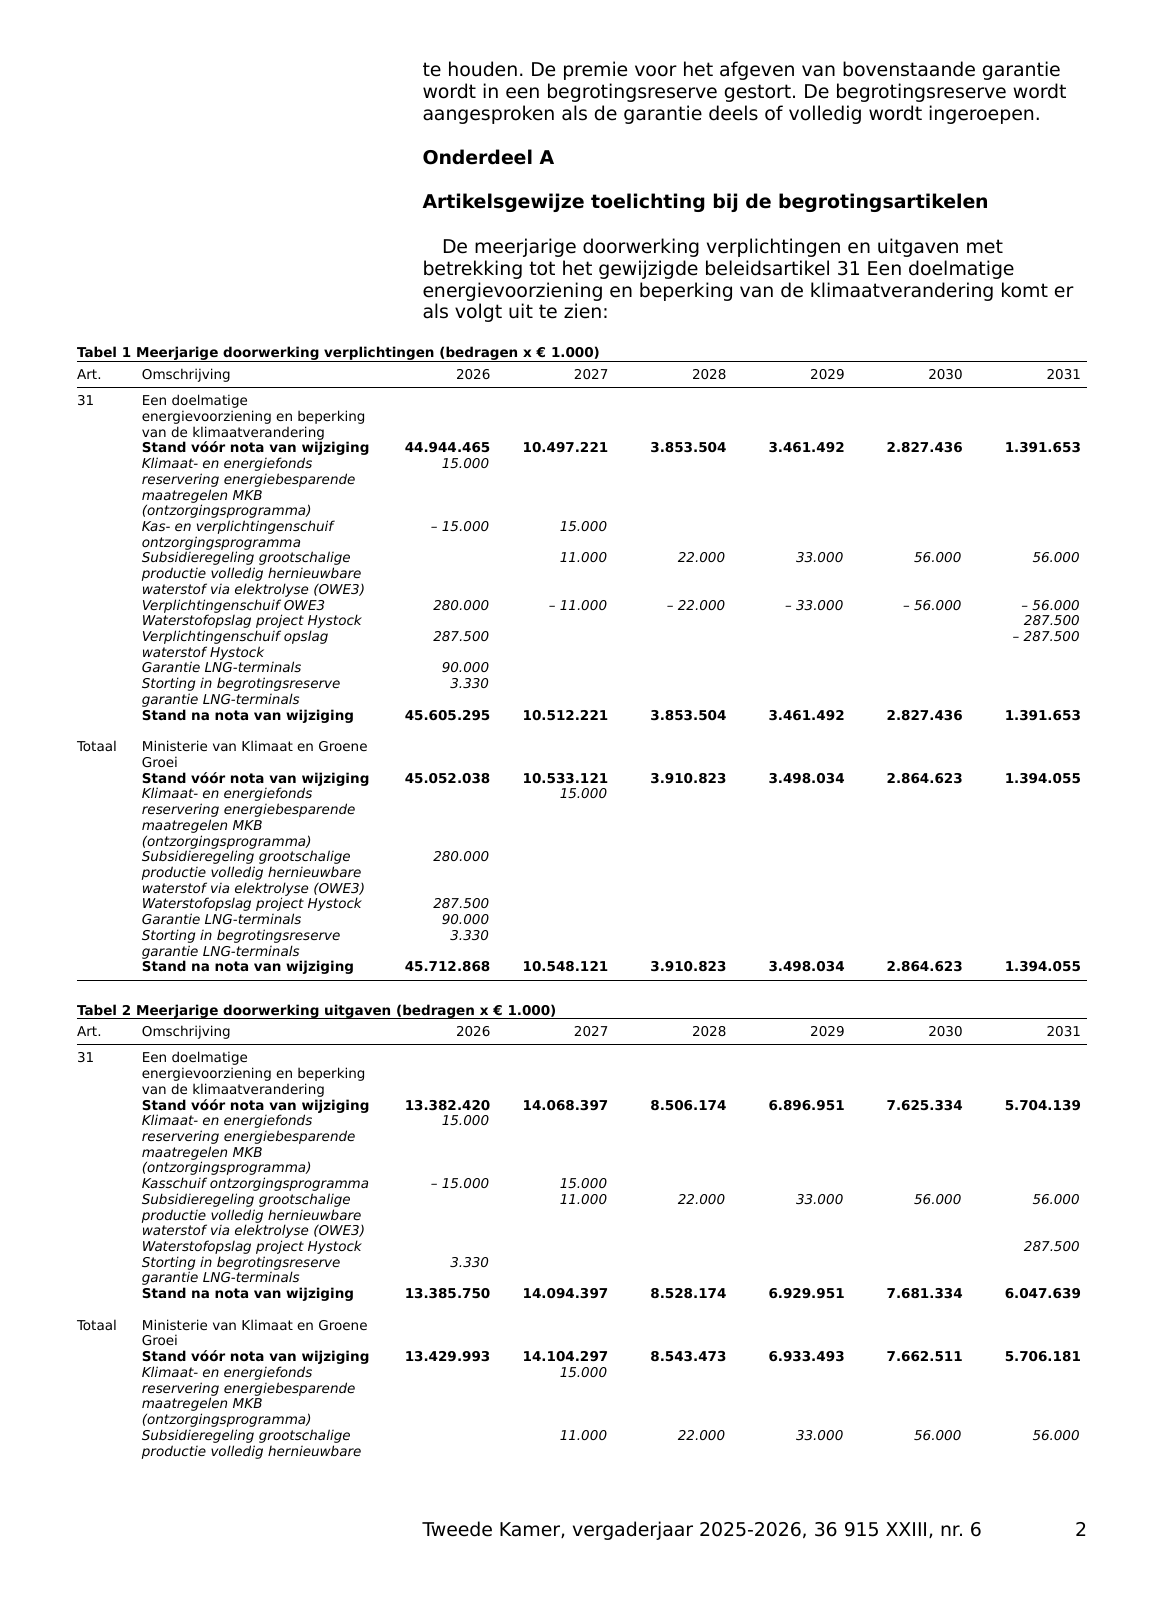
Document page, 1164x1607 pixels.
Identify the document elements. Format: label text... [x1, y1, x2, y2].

table_cell Subsidieregeling grootschalige productie volledig hernieuwbare [136, 1428, 378, 1459]
table_cell [614, 928, 732, 959]
table_cell 31 [77, 388, 136, 440]
table_cell Stand vóór nota van wijziging [136, 1349, 378, 1365]
table_cell 22.000 [614, 1428, 732, 1459]
table_cell 2027 [496, 1019, 614, 1044]
table_cell Totaal [77, 1318, 136, 1349]
table_cell [969, 928, 1087, 959]
table_cell 3.910.823 [614, 959, 732, 979]
table_cell Een doelmatige energievoorziening en beperking van de klimaatverandering [136, 388, 378, 440]
table_cell [732, 1176, 850, 1192]
table_cell Subsidieregeling grootschalige productie volledig hernieuwbare waterstof via elektrolyse (OWE3) [136, 849, 378, 896]
table_cell [732, 456, 850, 519]
table_cell 2026 [378, 362, 496, 387]
table_cell 6.047.639 [969, 1286, 1087, 1302]
table_cell [969, 1113, 1087, 1176]
table_cell 2030 [850, 1019, 968, 1044]
table_cell [614, 676, 732, 707]
table_cell [496, 912, 614, 928]
table_cell [850, 1239, 968, 1254]
table_cell 56.000 [850, 1192, 968, 1239]
table_cell [496, 739, 614, 770]
table_cell [732, 1239, 850, 1254]
table_cell 2.864.623 [850, 959, 968, 979]
table_cell 1.391.653 [969, 440, 1087, 456]
table_cell [378, 739, 496, 770]
table_cell [614, 629, 732, 660]
table_cell [77, 770, 136, 786]
table_cell [77, 1176, 136, 1192]
table_cell [378, 613, 496, 629]
table_cell 3.330 [378, 928, 496, 959]
table_cell Waterstofopslag project Hystock [136, 896, 378, 912]
table_cell [969, 456, 1087, 519]
table_cell [969, 676, 1087, 707]
table_cell Omschrijving [136, 362, 378, 387]
table_cell [614, 1255, 732, 1286]
table_cell [850, 1255, 968, 1286]
table_cell 7.662.511 [850, 1349, 968, 1365]
table_cell [732, 849, 850, 896]
table_cell [732, 1045, 850, 1097]
table_cell [732, 912, 850, 928]
table_cell [496, 1113, 614, 1176]
table_cell [732, 1302, 850, 1317]
table_cell 44.944.465 [378, 440, 496, 456]
table_cell [969, 1176, 1087, 1192]
table_cell [496, 1255, 614, 1286]
table_cell Ministerie van Klimaat en Groene Groei [136, 1318, 378, 1349]
table_cell [850, 1045, 968, 1097]
table_cell 2028 [614, 362, 732, 387]
table_cell Verplichtingenschuif OWE3 [136, 598, 378, 613]
table_cell [850, 660, 968, 676]
table_cell 280.000 [378, 849, 496, 896]
table_cell 14.104.297 [496, 1349, 614, 1365]
table_cell [77, 1239, 136, 1254]
table_cell 13.385.750 [378, 1286, 496, 1302]
table_cell [77, 613, 136, 629]
table_cell Garantie LNG-terminals [136, 912, 378, 928]
table_cell [614, 613, 732, 629]
table_cell [969, 739, 1087, 770]
table_cell 287.500 [378, 896, 496, 912]
table_cell [77, 912, 136, 928]
table_cell 15.000 [496, 786, 614, 849]
table_cell [850, 1318, 968, 1349]
table_cell Stand vóór nota van wijziging [136, 770, 378, 786]
table_cell 45.712.868 [378, 959, 496, 979]
table_cell 2030 [850, 362, 968, 387]
table_cell Klimaat- en energiefonds reservering energiebesparende maatregelen MKB (ontzorgingsprogramma) [136, 456, 378, 519]
table_cell [732, 1255, 850, 1286]
table_cell [378, 723, 496, 739]
table_cell Subsidieregeling grootschalige productie volledig hernieuwbare waterstof via elektrolyse (OWE3) [136, 550, 378, 597]
table_cell [732, 1113, 850, 1176]
table_cell 10.548.121 [496, 959, 614, 979]
table_cell Art. [77, 362, 136, 387]
table_cell [378, 1192, 496, 1239]
table_cell 56.000 [969, 550, 1087, 597]
table_cell 3.853.504 [614, 708, 732, 723]
table_cell [732, 896, 850, 912]
table_cell 90.000 [378, 660, 496, 676]
table_cell – 56.000 [969, 598, 1087, 613]
table_cell 10.497.221 [496, 440, 614, 456]
table_cell [614, 1045, 732, 1097]
table_cell [496, 676, 614, 707]
table_cell [77, 1302, 136, 1317]
table_cell [378, 1318, 496, 1349]
table_cell [969, 896, 1087, 912]
table_cell 56.000 [850, 550, 968, 597]
table_cell 1.394.055 [969, 770, 1087, 786]
table_cell [969, 849, 1087, 896]
table_cell [77, 1365, 136, 1428]
table_cell 2031 [969, 362, 1087, 387]
table_cell 6.896.951 [732, 1097, 850, 1113]
table_cell [732, 786, 850, 849]
table_cell [969, 1045, 1087, 1097]
table_cell Storting in begrotingsreserve garantie LNG-terminals [136, 676, 378, 707]
table_cell 7.681.334 [850, 1286, 968, 1302]
table_cell [969, 388, 1087, 440]
table_cell 1.394.055 [969, 959, 1087, 979]
table_cell [77, 786, 136, 849]
table_cell [77, 723, 136, 739]
table_cell Subsidieregeling grootschalige productie volledig hernieuwbare waterstof via elektrolyse (OWE3) [136, 1192, 378, 1239]
subtitle Onderdeel A [422, 147, 1087, 169]
table_cell [969, 519, 1087, 550]
table_cell 3.330 [378, 676, 496, 707]
table_cell [378, 388, 496, 440]
table_cell 2026 [378, 1019, 496, 1044]
table_cell Omschrijving [136, 1019, 378, 1044]
table_cell [77, 519, 136, 550]
table_cell [77, 849, 136, 896]
table_cell [77, 708, 136, 723]
table_cell [732, 739, 850, 770]
table_cell Kas- en verplichtingenschuif ontzorgingsprogramma [136, 519, 378, 550]
table_cell 3.461.492 [732, 708, 850, 723]
table_cell [77, 440, 136, 456]
table_cell 8.506.174 [614, 1097, 732, 1113]
table_cell – 11.000 [496, 598, 614, 613]
subtitle Artikelsgewijze toelichting bij de begrotingsartikelen [422, 191, 1087, 213]
table_cell [496, 456, 614, 519]
table_cell Stand na nota van wijziging [136, 708, 378, 723]
table_cell [496, 849, 614, 896]
table_cell [77, 928, 136, 959]
table_cell [77, 550, 136, 597]
table_cell 287.500 [969, 613, 1087, 629]
table_cell [850, 723, 968, 739]
table_cell [850, 388, 968, 440]
table_cell [614, 1176, 732, 1192]
table_cell 2028 [614, 1019, 732, 1044]
table_cell – 33.000 [732, 598, 850, 613]
table_cell [378, 1428, 496, 1459]
table_cell 15.000 [378, 1113, 496, 1176]
table_cell [732, 1365, 850, 1428]
table_cell Klimaat- en energiefonds reservering energiebesparende maatregelen MKB (ontzorgingsprogramma) [136, 1113, 378, 1176]
table_cell 15.000 [378, 456, 496, 519]
table_cell 33.000 [732, 550, 850, 597]
table_cell Stand vóór nota van wijziging [136, 1097, 378, 1113]
table_cell Waterstofopslag project Hystock [136, 1239, 378, 1254]
table_cell Stand na nota van wijziging [136, 1286, 378, 1302]
table_cell Storting in begrotingsreserve garantie LNG-terminals [136, 928, 378, 959]
table_cell [614, 912, 732, 928]
table_cell – 287.500 [969, 629, 1087, 660]
table_cell 5.706.181 [969, 1349, 1087, 1365]
table_cell 287.500 [969, 1239, 1087, 1254]
table_cell [850, 1302, 968, 1317]
table_cell [614, 849, 732, 896]
table_cell [614, 723, 732, 739]
table_cell 2029 [732, 362, 850, 387]
table_cell [969, 1302, 1087, 1317]
table_cell 15.000 [496, 1365, 614, 1428]
table_cell Verplichtingenschuif opslag waterstof Hystock [136, 629, 378, 660]
table_cell [969, 660, 1087, 676]
table_cell [496, 1239, 614, 1254]
table_cell [850, 1365, 968, 1428]
table_cell [969, 786, 1087, 849]
table_cell [378, 1302, 496, 1317]
table_cell 6.933.493 [732, 1349, 850, 1365]
table_cell [614, 786, 732, 849]
table_cell 15.000 [496, 1176, 614, 1192]
table_cell [850, 519, 968, 550]
table_cell [77, 598, 136, 613]
table_cell Klimaat- en energiefonds reservering energiebesparende maatregelen MKB (ontzorgingsprogramma) [136, 786, 378, 849]
table_cell [77, 1113, 136, 1176]
table_cell 287.500 [378, 629, 496, 660]
table_cell [77, 1192, 136, 1239]
table_cell 2029 [732, 1019, 850, 1044]
table_cell 3.910.823 [614, 770, 732, 786]
table_cell [77, 1428, 136, 1459]
table_cell [732, 660, 850, 676]
table_cell 33.000 [732, 1428, 850, 1459]
table_cell Totaal [77, 739, 136, 770]
table_cell 8.543.473 [614, 1349, 732, 1365]
table_cell 6.929.951 [732, 1286, 850, 1302]
table_cell [850, 928, 968, 959]
table_cell Storting in begrotingsreserve garantie LNG-terminals [136, 1255, 378, 1286]
table_cell [850, 456, 968, 519]
table_cell [614, 1302, 732, 1317]
table_cell – 15.000 [378, 519, 496, 550]
table_cell [732, 676, 850, 707]
table_cell [77, 456, 136, 519]
table_cell [77, 629, 136, 660]
table_cell 3.853.504 [614, 440, 732, 456]
table_cell [732, 723, 850, 739]
table_cell 1.391.653 [969, 708, 1087, 723]
table_cell [77, 660, 136, 676]
table_cell 31 [77, 1045, 136, 1097]
table_cell 2027 [496, 362, 614, 387]
table_cell [614, 1113, 732, 1176]
table_cell Waterstofopslag project Hystock [136, 613, 378, 629]
table_cell 5.704.139 [969, 1097, 1087, 1113]
table_cell [77, 896, 136, 912]
table_cell 15.000 [496, 519, 614, 550]
table_cell 14.094.397 [496, 1286, 614, 1302]
table_cell 33.000 [732, 1192, 850, 1239]
table_cell [969, 912, 1087, 928]
table_cell Kasschuif ontzorgingsprogramma [136, 1176, 378, 1192]
table_cell [732, 519, 850, 550]
table_cell [850, 1176, 968, 1192]
table_cell [969, 1318, 1087, 1349]
table_cell [496, 1318, 614, 1349]
table_cell [496, 1302, 614, 1317]
table_cell [614, 456, 732, 519]
table_cell Stand na nota van wijziging [136, 959, 378, 979]
table_cell [850, 613, 968, 629]
table_cell [77, 676, 136, 707]
table_cell [614, 896, 732, 912]
table_cell 45.052.038 [378, 770, 496, 786]
table_cell 11.000 [496, 1192, 614, 1239]
table_cell [378, 786, 496, 849]
table_cell [850, 849, 968, 896]
table_header Tabel 1 Meerjarige doorwerking verplichtingen (bedragen x € 1.000) [77, 345, 1087, 361]
table_cell [378, 1365, 496, 1428]
table_cell 11.000 [496, 550, 614, 597]
table_cell [496, 928, 614, 959]
table_cell 2.827.436 [850, 440, 968, 456]
table_cell [614, 519, 732, 550]
table_cell [969, 723, 1087, 739]
table_cell [614, 739, 732, 770]
table_cell [496, 629, 614, 660]
table_cell [850, 739, 968, 770]
table_cell 90.000 [378, 912, 496, 928]
table_cell [77, 1097, 136, 1113]
table_cell 56.000 [969, 1428, 1087, 1459]
table_cell [378, 1239, 496, 1254]
table_cell [77, 959, 136, 979]
table_cell Ministerie van Klimaat en Groene Groei [136, 739, 378, 770]
table_cell 45.605.295 [378, 708, 496, 723]
table_cell – 22.000 [614, 598, 732, 613]
table_cell [850, 912, 968, 928]
table_cell [496, 1045, 614, 1097]
table_cell [496, 660, 614, 676]
table_cell 56.000 [850, 1428, 968, 1459]
table_cell [850, 1113, 968, 1176]
table_cell [136, 1302, 378, 1317]
table_cell 11.000 [496, 1428, 614, 1459]
table_cell [77, 1286, 136, 1302]
table_cell [378, 550, 496, 597]
table_cell 2.827.436 [850, 708, 968, 723]
table_cell [969, 1365, 1087, 1428]
table_cell 22.000 [614, 550, 732, 597]
table_cell 13.382.420 [378, 1097, 496, 1113]
table_cell [732, 928, 850, 959]
table_cell [732, 1318, 850, 1349]
table_cell 8.528.174 [614, 1286, 732, 1302]
table_cell [378, 1045, 496, 1097]
table_cell Art. [77, 1019, 136, 1044]
table_cell 280.000 [378, 598, 496, 613]
table_cell 3.498.034 [732, 770, 850, 786]
table_cell 2.864.623 [850, 770, 968, 786]
table_cell 7.625.334 [850, 1097, 968, 1113]
text De meerjarige doorwerking verplichtingen en uitgaven met betrekking tot het gewijzigde beleidsartikel 31 Een doelmatige energievoorziening en beperking van de klimaatverandering komt er als volgt uit te zien: [422, 236, 1087, 323]
table_cell Stand vóór nota van wijziging [136, 440, 378, 456]
table_cell 10.533.121 [496, 770, 614, 786]
table_cell [136, 723, 378, 739]
table_cell 2031 [969, 1019, 1087, 1044]
table_cell 3.461.492 [732, 440, 850, 456]
table_cell 13.429.993 [378, 1349, 496, 1365]
table_cell [614, 1318, 732, 1349]
table_cell [77, 1255, 136, 1286]
table_cell Garantie LNG-terminals [136, 660, 378, 676]
table_cell [850, 896, 968, 912]
table_cell [732, 629, 850, 660]
table_cell 3.330 [378, 1255, 496, 1286]
table_cell 22.000 [614, 1192, 732, 1239]
table_cell [614, 1239, 732, 1254]
table_cell [732, 388, 850, 440]
table_cell 3.498.034 [732, 959, 850, 979]
table_cell – 15.000 [378, 1176, 496, 1192]
table_cell Een doelmatige energievoorziening en beperking van de klimaatverandering [136, 1045, 378, 1097]
table_cell [496, 388, 614, 440]
table_cell [614, 388, 732, 440]
table_cell [614, 660, 732, 676]
table_cell [496, 896, 614, 912]
table_cell – 56.000 [850, 598, 968, 613]
table_cell [850, 676, 968, 707]
table_cell [496, 613, 614, 629]
table_cell [614, 1365, 732, 1428]
table_cell [77, 1349, 136, 1365]
table_cell 14.068.397 [496, 1097, 614, 1113]
table_cell Klimaat- en energiefonds reservering energiebesparende maatregelen MKB (ontzorgingsprogramma) [136, 1365, 378, 1428]
table_cell [850, 629, 968, 660]
text te houden. De premie voor het afgeven van bovenstaande garantie wordt in een begrotingsreserve gestort. De begrotingsreserve wordt aangesproken als de garantie deels of volledig wordt ingeroepen. [422, 59, 1087, 125]
table_cell 10.512.221 [496, 708, 614, 723]
table_cell [850, 786, 968, 849]
table_cell [496, 723, 614, 739]
table_cell [969, 1255, 1087, 1286]
table_header Tabel 2 Meerjarige doorwerking uitgaven (bedragen x € 1.000) [77, 1003, 1087, 1018]
table_cell [732, 613, 850, 629]
table_cell 56.000 [969, 1192, 1087, 1239]
